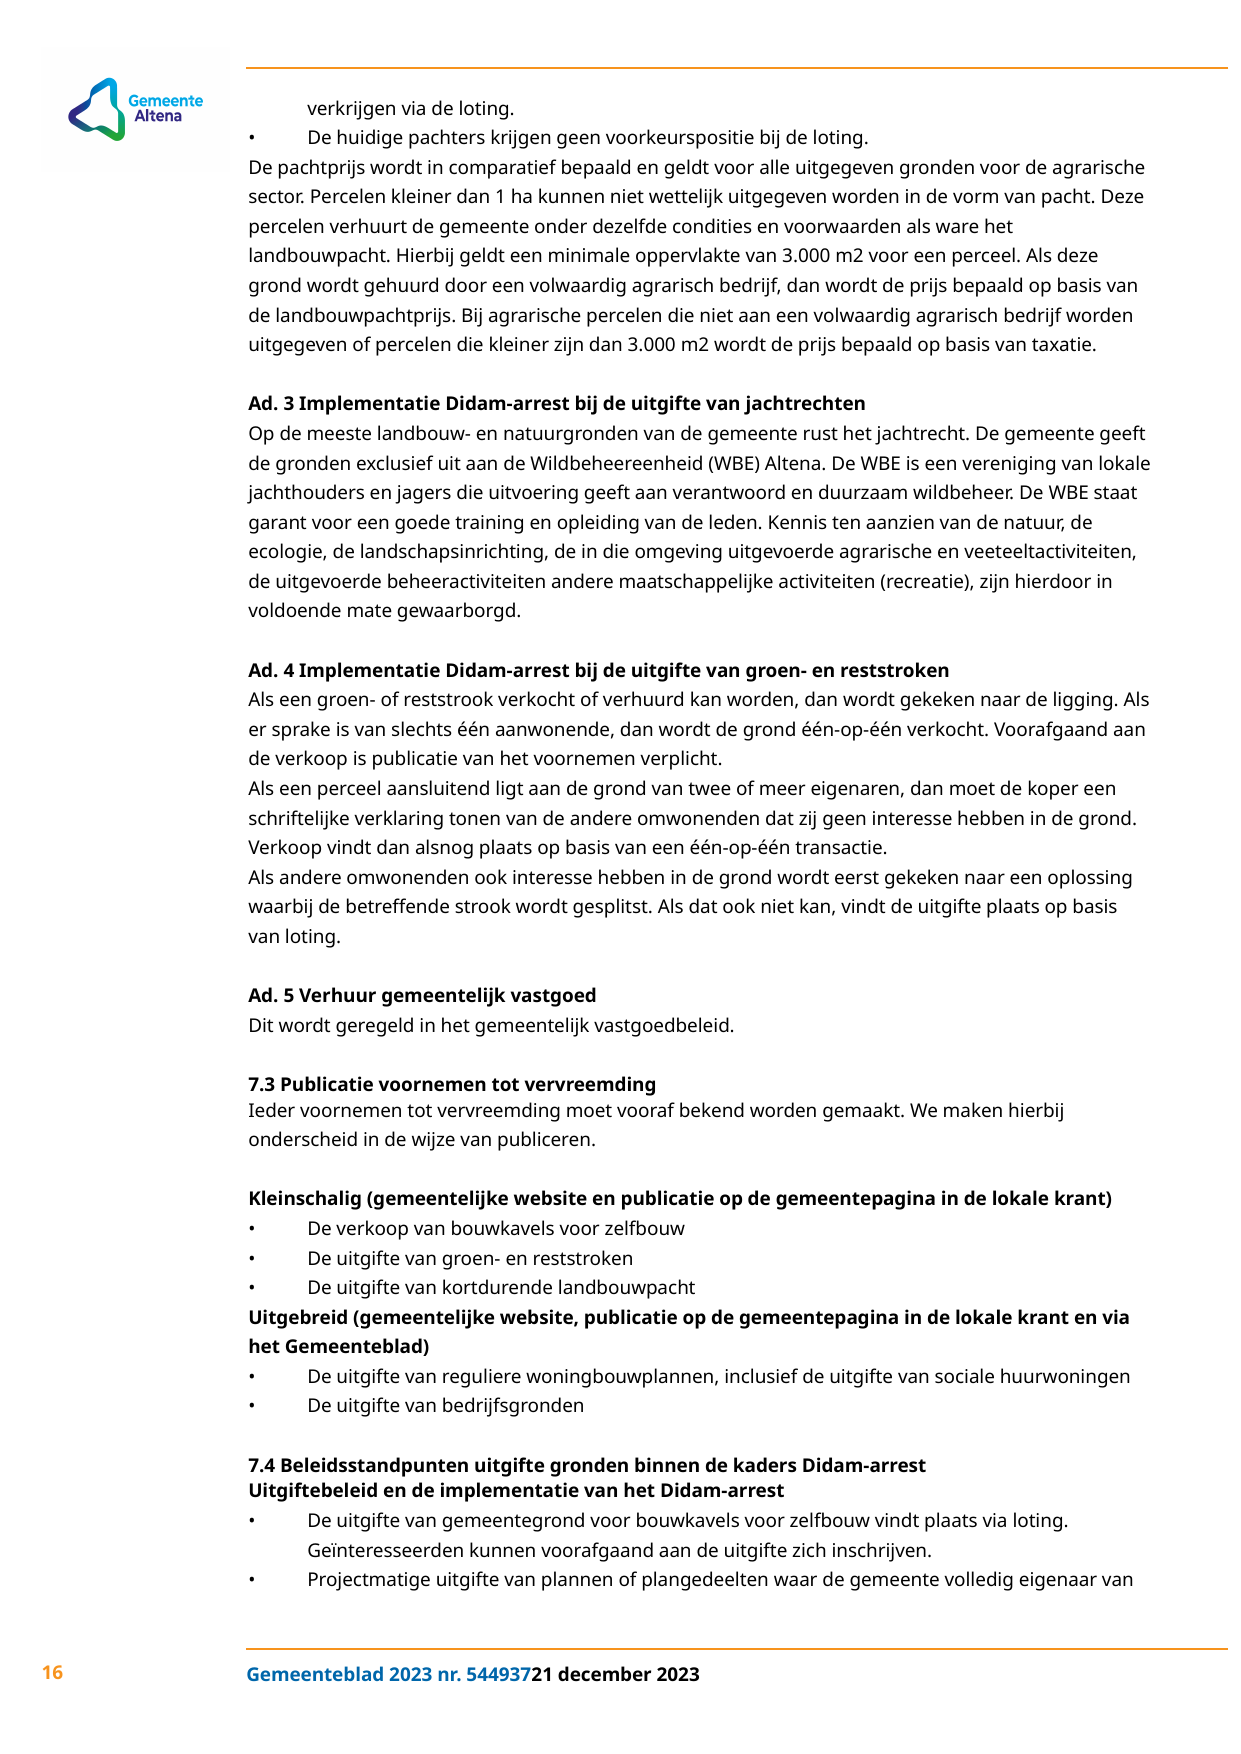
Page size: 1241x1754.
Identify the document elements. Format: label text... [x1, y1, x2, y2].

table_header Uitgiftebeleid en de implementatie van het Didam-arrest De uitgifte van gemeentegrond voor bouwkavels voor zelfbouw vindt plaats via loting. Geïnteresseerden kunnen voorafgaand aan de uitgifte zich inschrijven. Projectmatige uitgifte van plannen of plangedeelten waar de gemeente volledig eigenaar van [248, 1478, 1152, 1592]
list De huidige pachters krijgen geen voorkeurspositie bij de loting. [248, 124, 1152, 150]
picture [41, 47, 231, 172]
text De pachtprijs wordt in comparatief bepaald en geldt voor alle uitgegeven gronden voor de agrarische sector. Percelen kleiner dan 1 ha kunnen niet wettelijk uitgegeven worden in de vorm van pacht. Deze percelen verhuurt de gemeente onder dezelfde condities en voorwaarden als ware het landbouwpacht. Hierbij geldt een minimale oppervlakte van 3.000 m2 voor een perceel. Als deze grond wordt gehuurd door een volwaardig agrarisch bedrijf, dan wordt de prijs bepaald op basis van de landbouwpachtprijs. Bij agrarische percelen die niet aan een volwaardig agrarisch bedrijf worden uitgegeven of percelen die kleiner zijn dan 3.000 m2 wordt de prijs bepaald op basis van taxatie. [248, 154, 1152, 357]
text 7.4 Beleidsstandpunten uitgifte gronden binnen de kaders Didam-arrest [248, 1452, 1152, 1477]
text Dit wordt geregeld in het gemeentelijk vastgoedbeleid. [248, 1012, 1152, 1038]
list De verkoop van bouwkavels voor zelfbouw [248, 1215, 1152, 1241]
text Als een perceel aansluitend ligt aan de grond van twee of meer eigenaren, dan moet de koper een schriftelijke verklaring tonen van de andere omwonenden dat zij geen interesse hebben in de grond. Verkoop vindt dan alsnog plaats op basis van een één-op-één transactie. [248, 775, 1152, 860]
text Als andere omwonenden ook interesse hebben in de grond wordt eerst gekeken naar een oplossing waarbij de betreffende strook wordt gesplitst. Als dat ook niet kan, vindt de uitgifte plaats op basis van loting. [248, 864, 1152, 949]
text 7.3 Publicatie voornemen tot vervreemding [248, 1071, 1152, 1097]
list verkrijgen via de loting. [248, 95, 1152, 121]
list De uitgifte van bedrijfsgronden [248, 1393, 1152, 1418]
text Kleinschalig (gemeentelijke website en publicatie op de gemeentepagina in de lokale krant) [248, 1186, 1152, 1211]
text Ad. 4 Implementatie Didam-arrest bij de uitgifte van groen- en reststroken [248, 657, 1152, 683]
list De uitgifte van groen- en reststroken [248, 1245, 1152, 1270]
text Ad. 3 Implementatie Didam-arrest bij de uitgifte van jachtrechten [248, 391, 1152, 416]
text Op de meeste landbouw- en natuurgronden van de gemeente rust het jachtrecht. De gemeente geeft de gronden exclusief uit aan de Wildbeheereenheid (WBE) Altena. De WBE is een vereniging van lokale jachthouders en jagers die uitvoering geeft aan verantwoord en duurzaam wildbeheer. De WBE staat garant voor een goede training en opleiding van de leden. Kennis ten aanzien van de natuur, de ecologie, de landschapsinrichting, de in die omgeving uitgevoerde agrarische en veeteeltactiviteiten, de uitgevoerde beheeractiviteiten andere maatschappelijke activiteiten (recreatie), zijn hierdoor in voldoende mate gewaarborgd. [248, 420, 1152, 623]
text Uitgebreid (gemeentelijke website, publicatie op de gemeentepagina in de lokale krant en via het Gemeenteblad) [248, 1304, 1152, 1359]
text Als een groen- of reststrook verkocht of verhuurd kan worden, dan wordt gekeken naar de ligging. Als er sprake is van slechts één aanwonende, dan wordt de grond één-op-één verkocht. Voorafgaand aan de verkoop is publicatie van het voornemen verplicht. [248, 686, 1152, 771]
text Ad. 5 Verhuur gemeentelijk vastgoed [248, 982, 1152, 1008]
list De uitgifte van kortdurende landbouwpacht [248, 1274, 1152, 1300]
list De uitgifte van reguliere woningbouwplannen, inclusief de uitgifte van sociale huurwoningen [248, 1363, 1152, 1389]
text Ieder voornemen tot vervreemding moet vooraf bekend worden gemaakt. We maken hierbij onderscheid in de wijze van publiceren. [248, 1097, 1152, 1152]
